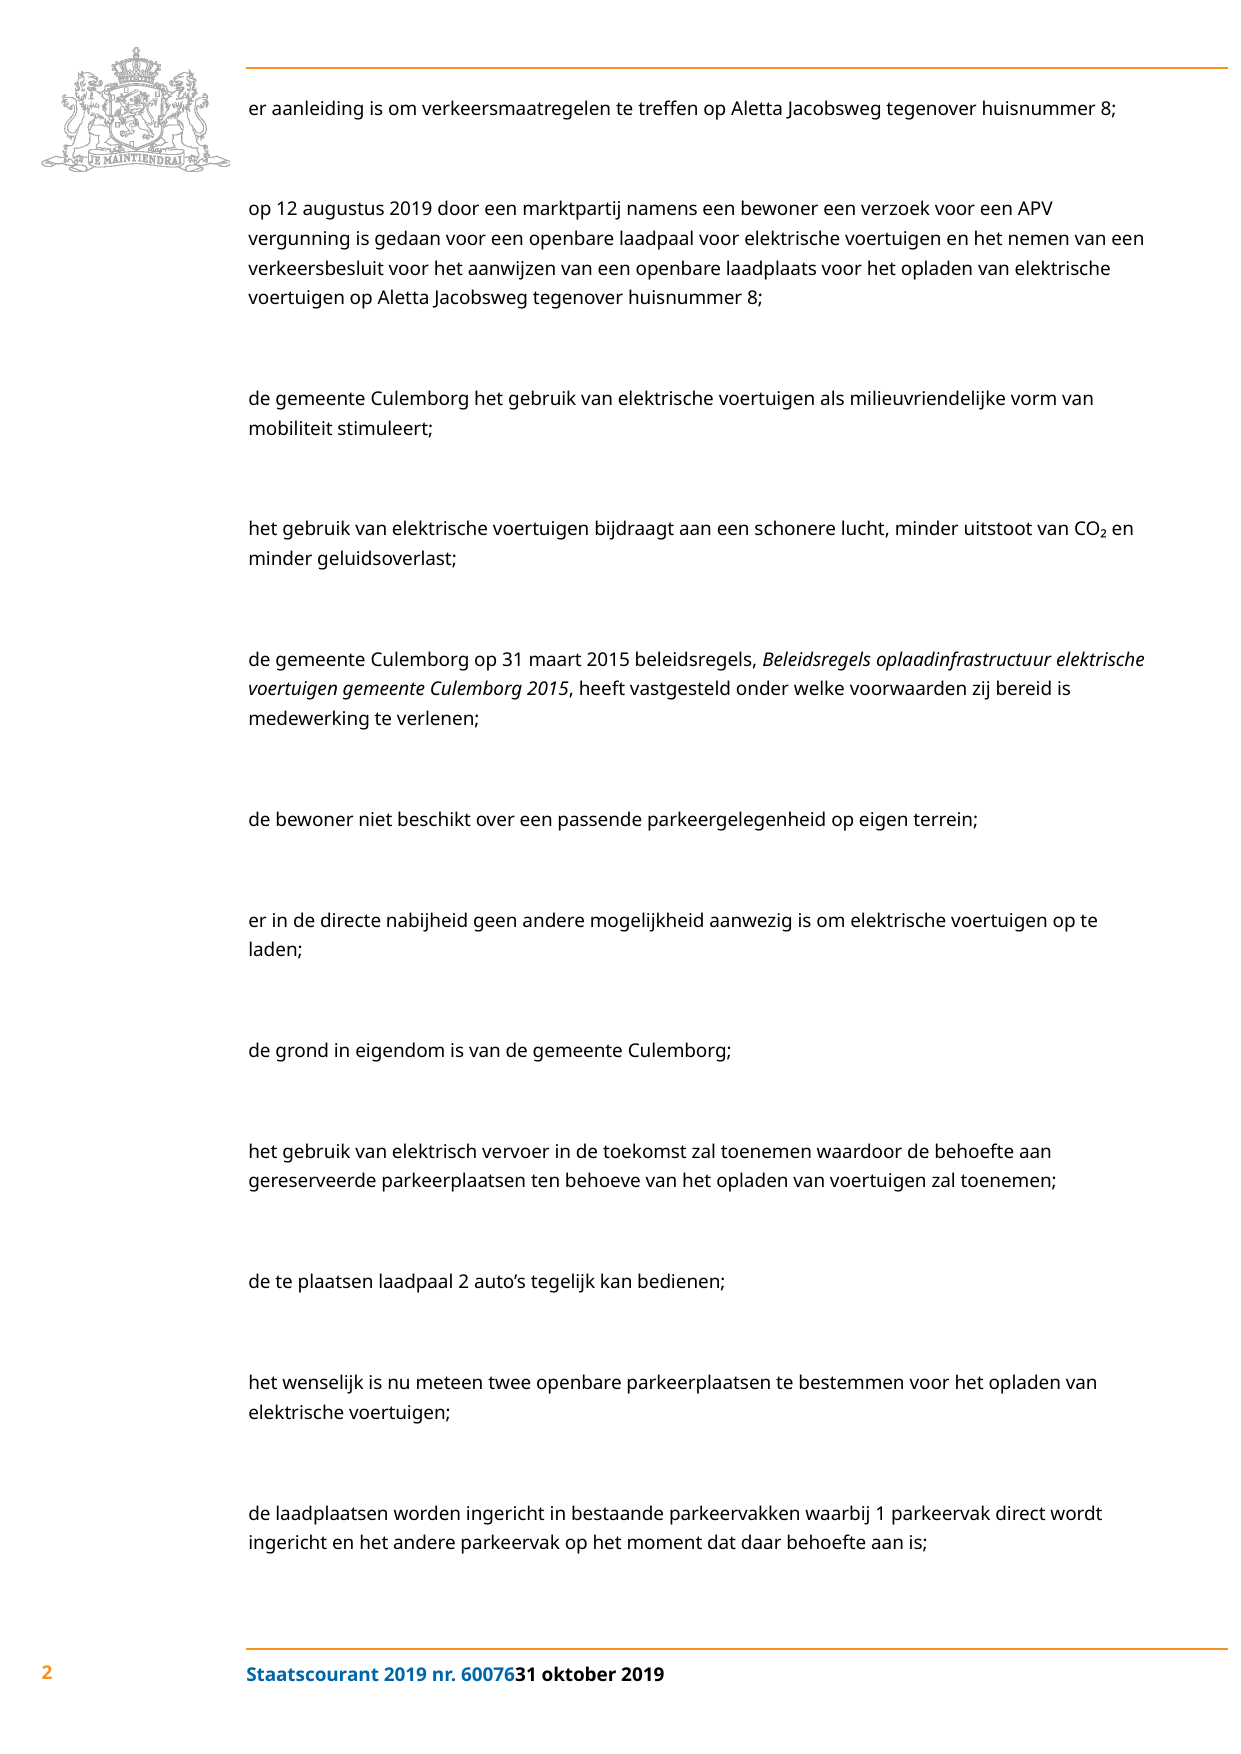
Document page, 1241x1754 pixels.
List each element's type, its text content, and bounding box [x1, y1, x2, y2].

text het gebruik van elektrische voertuigen bijdraagt aan een schonere lucht, minder uitstoot van CO₂ en minder geluidsoverlast; [248, 516, 1152, 571]
text de bewoner niet beschikt over een passende parkeergelegenheid op eigen terrein; [248, 806, 1152, 832]
text de gemeente Culemborg het gebruik van elektrische voertuigen als milieuvriendelijke vorm van mobiliteit stimuleert; [248, 385, 1152, 441]
text er aanleiding is om verkeersmaatregelen te treffen op Aletta Jacobsweg tegenover huisnummer 8; [248, 95, 1152, 121]
picture [41, 47, 231, 172]
text er in de directe nabijheid geen andere mogelijkheid aanwezig is om elektrische voertuigen op te laden; [248, 907, 1152, 962]
text de gemeente Culemborg op 31 maart 2015 beleidsregels, Beleidsregels oplaadinfrastructuur elektrische voertuigen gemeente Culemborg 2015, heeft vastgesteld onder welke voorwaarden zij bereid is medewerking te verlenen; [248, 646, 1152, 731]
text op 12 augustus 2019 door een marktpartij namens een bewoner een verzoek voor een APV vergunning is gedaan voor een openbare laadpaal voor elektrische voertuigen en het nemen van een verkeersbesluit voor het aanwijzen van een openbare laadplaats voor het opladen van elektrische voertuigen op Aletta Jacobsweg tegenover huisnummer 8; [248, 196, 1152, 310]
text het gebruik van elektrisch vervoer in de toekomst zal toenemen waardoor de behoefte aan gereserveerde parkeerplaatsen ten behoeve van het opladen van voertuigen zal toenemen; [248, 1138, 1152, 1193]
text de laadplaatsen worden ingericht in bestaande parkeervakken waarbij 1 parkeervak direct wordt ingericht en het andere parkeervak op het moment dat daar behoefte aan is; [248, 1500, 1152, 1555]
text het wenselijk is nu meteen twee openbare parkeerplaatsen te bestemmen voor het opladen van elektrische voertuigen; [248, 1369, 1152, 1425]
text de grond in eigendom is van de gemeente Culemborg; [248, 1037, 1152, 1063]
text de te plaatsen laadpaal 2 auto’s tegelijk kan bedienen; [248, 1268, 1152, 1294]
